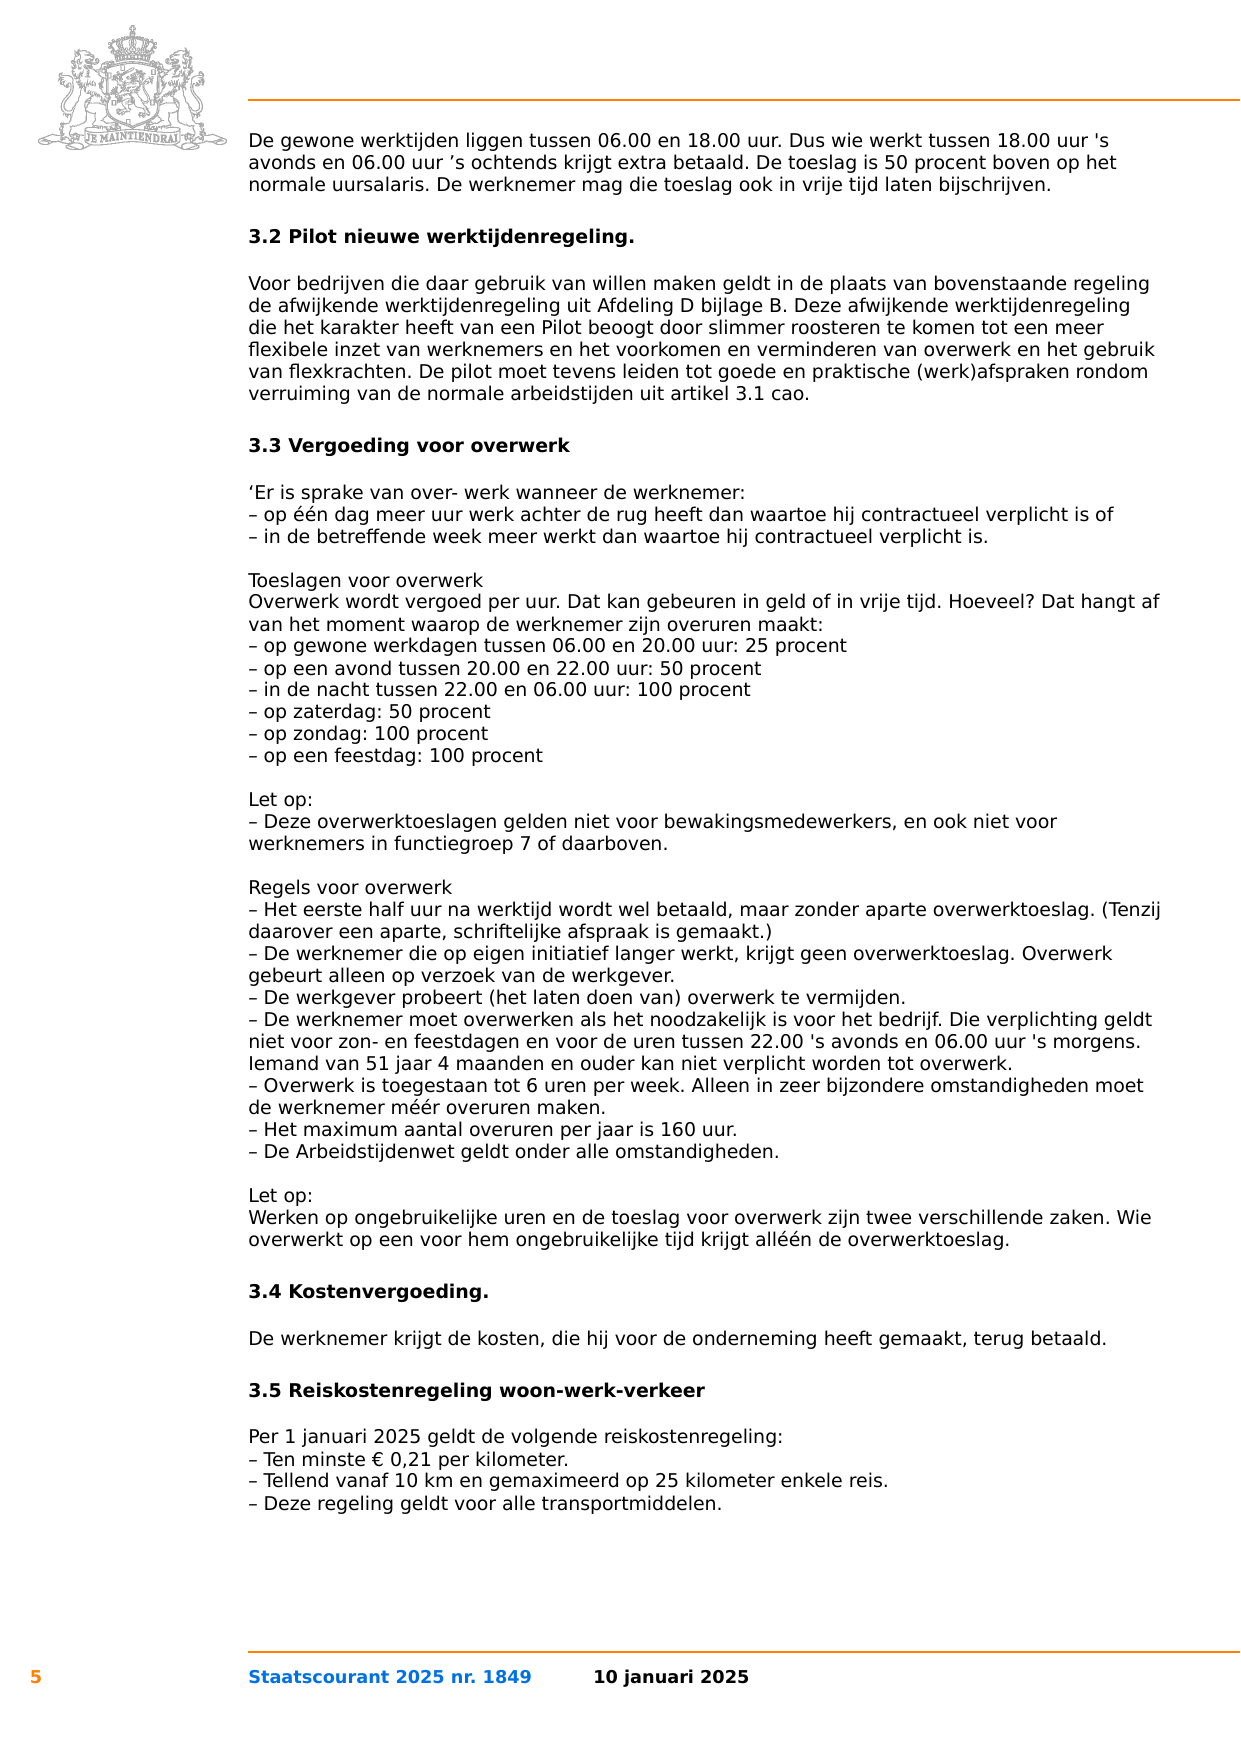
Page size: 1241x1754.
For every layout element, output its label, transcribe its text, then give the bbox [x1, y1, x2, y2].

text – Ten minste € 0,21 per kilometer. [248, 1448, 1163, 1470]
text – Het eerste half uur na werktijd wordt wel betaald, maar zonder aparte overwerktoeslag. (Tenzij daarover een aparte, schriftelijke afspraak is gemaakt.) [248, 899, 1163, 943]
text ‘Er is sprake van over- werk wanneer de werknemer: [248, 482, 1163, 504]
text – op een feestdag: 100 procent [248, 745, 1163, 767]
text – De werknemer die op eigen initiatief langer werkt, krijgt geen overwerktoeslag. Overwerk gebeurt alleen op verzoek van de werkgever. [248, 943, 1163, 987]
text Per 1 januari 2025 geldt de volgende reiskostenregeling: [248, 1426, 1163, 1448]
picture [38, 25, 227, 150]
text – Het maximum aantal overuren per jaar is 160 uur. [248, 1119, 1163, 1141]
text – in de nacht tussen 22.00 en 06.00 uur: 100 procent [248, 679, 1163, 701]
text Overwerk wordt vergoed per uur. Dat kan gebeuren in geld of in vrije tijd. Hoeveel? Dat hangt af van het moment waarop de werknemer zijn overuren maakt: [248, 591, 1163, 635]
text – op zondag: 100 procent [248, 723, 1163, 745]
text Toeslagen voor overwerk [248, 569, 1163, 591]
subtitle 3.2 Pilot nieuwe werktijdenregeling. [248, 226, 1163, 248]
text – Deze regeling geldt voor alle transportmiddelen. [248, 1492, 1163, 1514]
text – op één dag meer uur werk achter de rug heeft dan waartoe hij contractueel verplicht is of [248, 504, 1163, 526]
text – op gewone werkdagen tussen 06.00 en 20.00 uur: 25 procent [248, 635, 1163, 657]
text – op een avond tussen 20.00 en 22.00 uur: 50 procent [248, 657, 1163, 679]
text – Deze overwerktoeslagen gelden niet voor bewakingsmedewerkers, en ook niet voor werknemers in functiegroep 7 of daarboven. [248, 811, 1163, 855]
text – in de betreffende week meer werkt dan waartoe hij contractueel verplicht is. [248, 526, 1163, 548]
text Let op: [248, 1184, 1163, 1207]
text – op zaterdag: 50 procent [248, 701, 1163, 723]
subtitle 3.5 Reiskostenregeling woon-werk-verkeer [248, 1379, 1163, 1401]
text De gewone werktijden liggen tussen 06.00 en 18.00 uur. Dus wie werkt tussen 18.00 uur 's avonds en 06.00 uur ’s ochtends krijgt extra betaald. De toeslag is 50 procent boven op het normale uursalaris. De werknemer mag die toeslag ook in vrije tijd laten bijschrijven. [248, 130, 1163, 196]
text – Overwerk is toegestaan tot 6 uren per week. Alleen in zeer bijzondere omstandigheden moet de werknemer méér overuren maken. [248, 1075, 1163, 1119]
text De werknemer krijgt de kosten, die hij voor de onderneming heeft gemaakt, terug betaald. [248, 1327, 1163, 1349]
text – De werknemer moet overwerken als het noodzakelijk is voor het bedrijf. Die verplichting geldt niet voor zon- en feestdagen en voor de uren tussen 22.00 's avonds en 06.00 uur 's morgens. Iemand van 51 jaar 4 maanden en ouder kan niet verplicht worden tot overwerk. [248, 1009, 1163, 1075]
text – De Arbeidstijdenwet geldt onder alle omstandigheden. [248, 1141, 1163, 1163]
text Regels voor overwerk [248, 877, 1163, 899]
subtitle 3.3 Vergoeding voor overwerk [248, 435, 1163, 457]
text – Tellend vanaf 10 km en gemaximeerd op 25 kilometer enkele reis. [248, 1470, 1163, 1492]
text Voor bedrijven die daar gebruik van willen maken geldt in de plaats van bovenstaande regeling de afwijkende werktijdenregeling uit Afdeling D bijlage B. Deze afwijkende werktijdenregeling die het karakter heeft van een Pilot beoogt door slimmer roosteren te komen tot een meer flexibele inzet van werknemers en het voorkomen en verminderen van overwerk en het gebruik van flexkrachten. De pilot moet tevens leiden tot goede en praktische (werk)afspraken rondom verruiming van de normale arbeidstijden uit artikel 3.1 cao. [248, 273, 1163, 405]
text Werken op ongebruikelijke uren en de toeslag voor overwerk zijn twee verschillende zaken. Wie overwerkt op een voor hem ongebruikelijke tijd krijgt alléén de overwerktoeslag. [248, 1207, 1163, 1251]
subtitle 3.4 Kostenvergoeding. [248, 1281, 1163, 1302]
text – De werkgever probeert (het laten doen van) overwerk te vermijden. [248, 987, 1163, 1009]
text Let op: [248, 789, 1163, 811]
